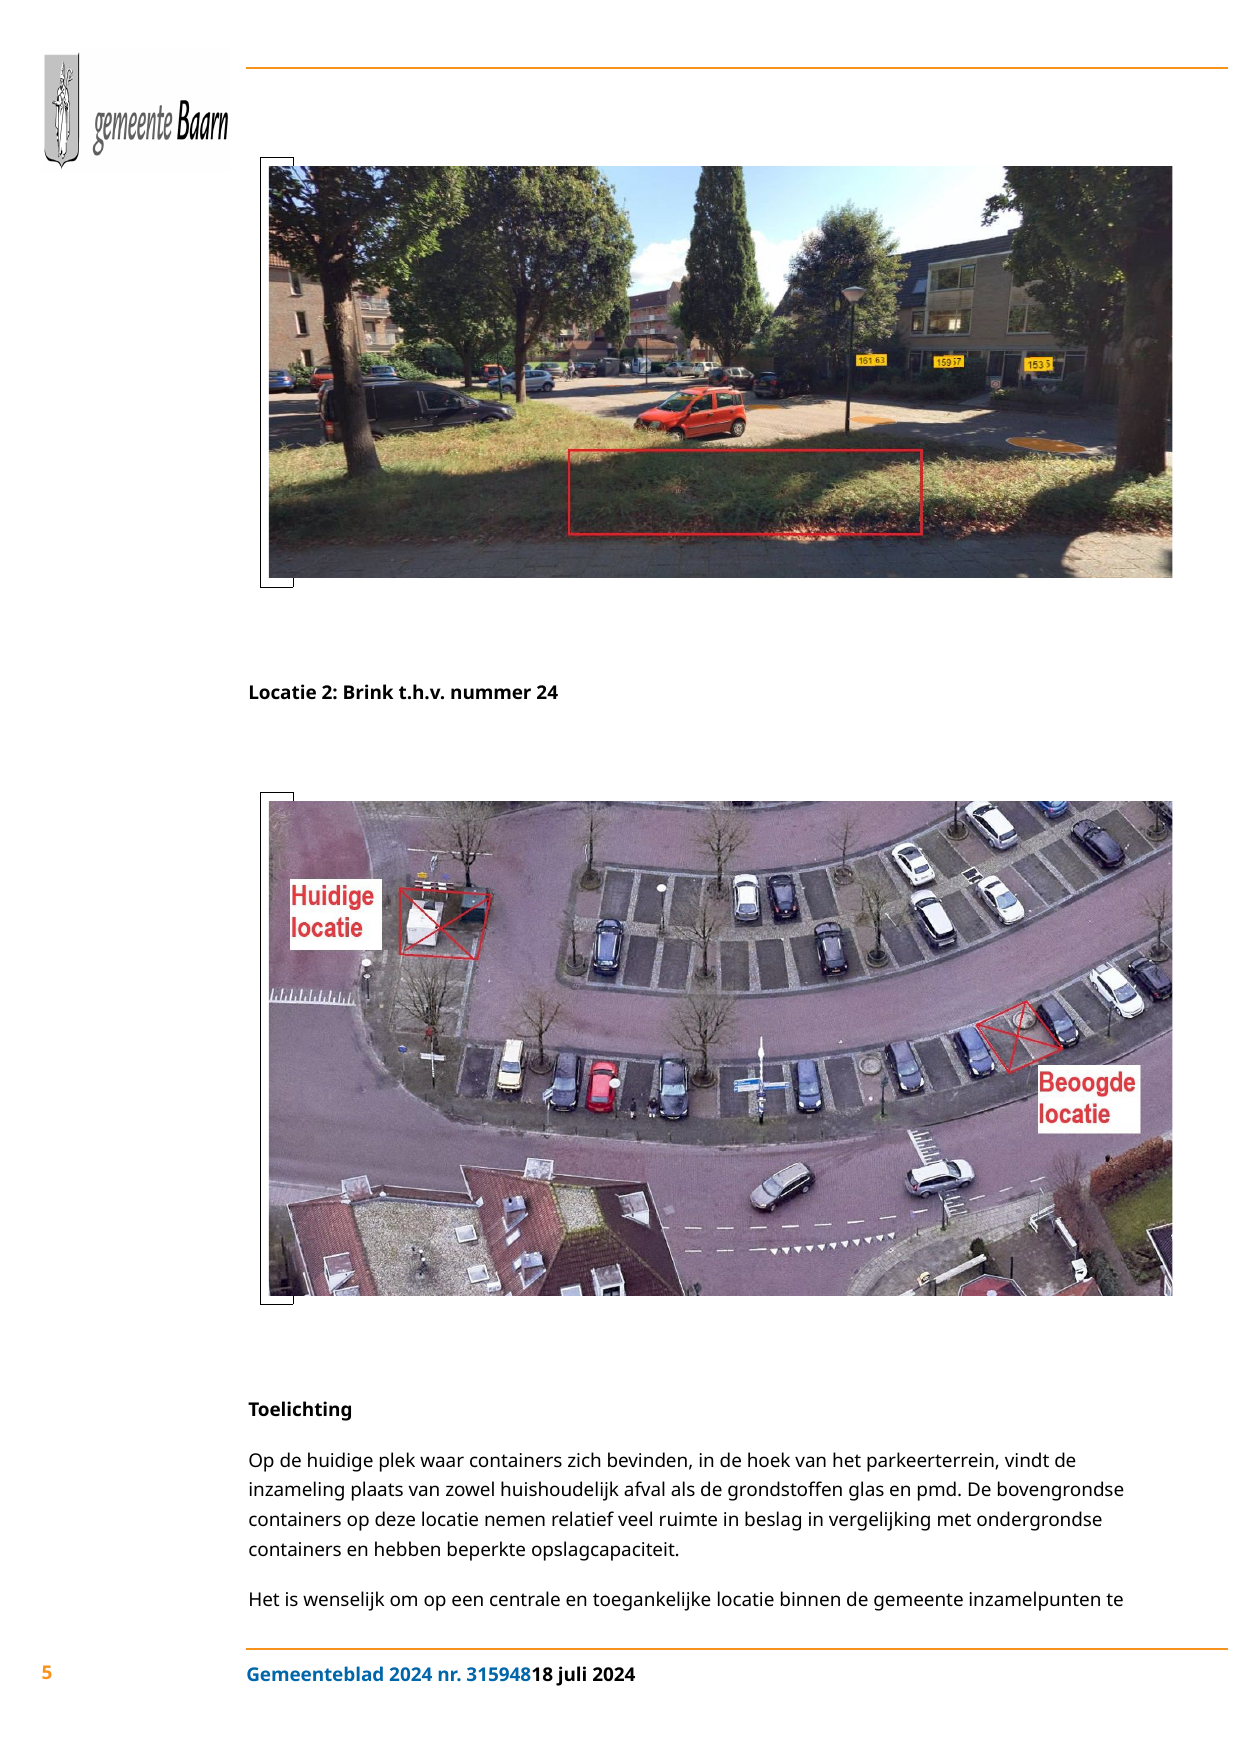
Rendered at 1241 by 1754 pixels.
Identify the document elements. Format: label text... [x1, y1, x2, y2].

text Op de huidige plek waar containers zich bevinden, in de hoek van het parkeerterrein, vindt de inzameling plaats van zowel huishoudelijk afval als de grondstoffen glas en pmd. De bovengrondse containers op deze locatie nemen relatief veel ruimte in beslag in vergelijking met ondergrondse containers en hebben beperkte opslagcapaciteit. [248, 1447, 1152, 1562]
picture [268, 166, 1173, 578]
text Locatie 2: Brink t.h.v. nummer 24 [248, 679, 1152, 705]
picture [41, 47, 231, 172]
text Toelichting [248, 1397, 1152, 1422]
picture [268, 801, 1173, 1296]
text Het is wenselijk om op een centrale en toegankelijke locatie binnen de gemeente inzamelpunten te [248, 1586, 1152, 1612]
